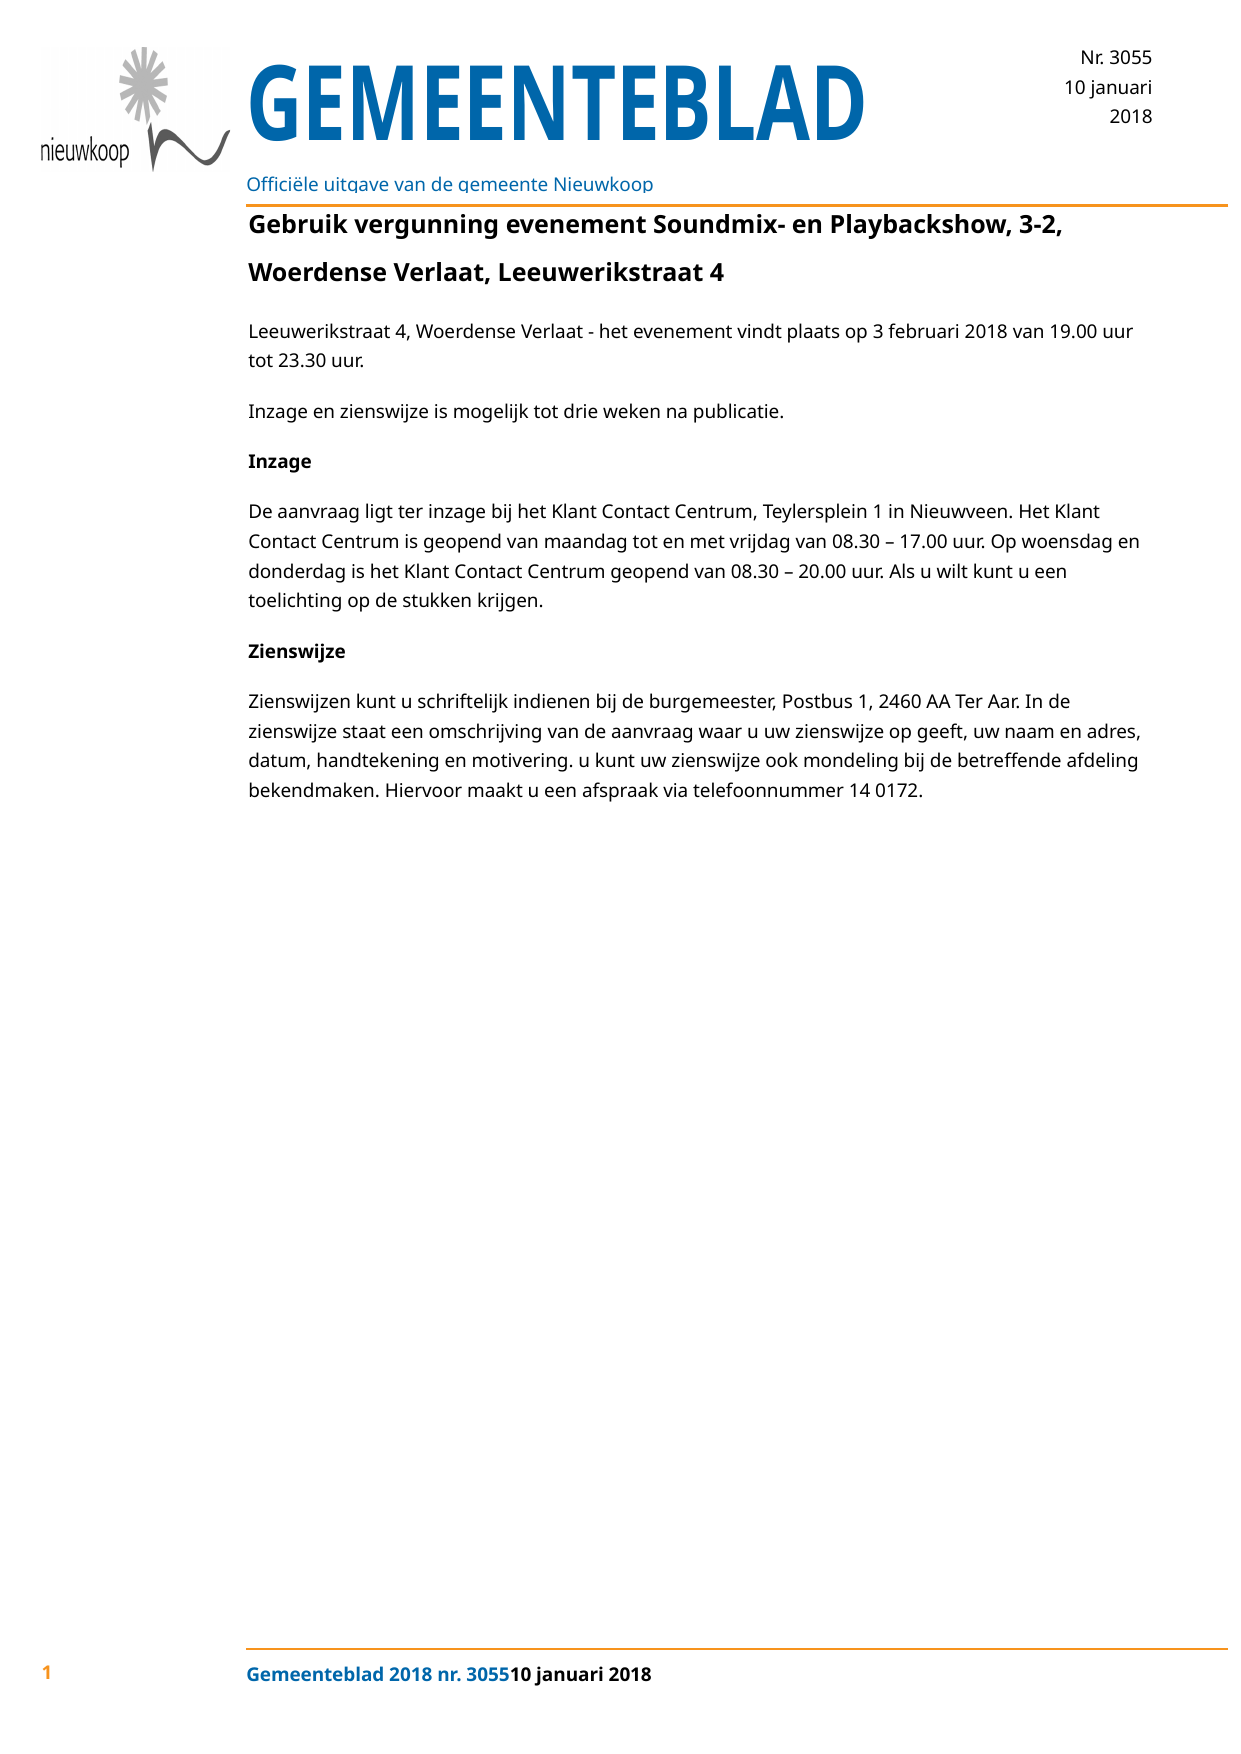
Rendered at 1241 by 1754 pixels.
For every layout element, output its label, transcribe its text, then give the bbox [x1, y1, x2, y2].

text Leeuwerikstraat 4, Woerdense Verlaat - het evenement vindt plaats op 3 februari 2018 van 19.00 uur tot 23.30 uur. [248, 318, 1152, 373]
text De aanvraag ligt ter inzage bij het Klant Contact Centrum, Teylersplein 1 in Nieuwveen. Het Klant Contact Centrum is geopend van maandag tot en met vrijdag van 08.30 – 17.00 uur. Op woensdag en donderdag is het Klant Contact Centrum geopend van 08.30 – 20.00 uur. Als u wilt kunt u een toelichting op de stukken krijgen. [248, 499, 1152, 613]
text Inzage [248, 448, 1152, 474]
text Inzage en zienswijze is mogelijk tot drie weken na publicatie. [248, 398, 1152, 424]
text Zienswijzen kunt u schriftelijk indienen bij de burgemeester, Postbus 1, 2460 AA Ter Aar. In de zienswijze staat een omschrijving van de aanvraag waar u uw zienswijze op geeft, uw naam en adres, datum, handtekening en motivering. u kunt uw zienswijze ook mondeling bij de betreffende afdeling bekendmaken. Hiervoor maakt u een afspraak via telefoonnummer 14 0172. [248, 688, 1152, 803]
text Zienswijze [248, 638, 1152, 664]
picture [41, 47, 231, 172]
text Gebruik vergunning evenement Soundmix- en Playbackshow, 3-2, Woerdense Verlaat, Leeuwerikstraat 4 [248, 207, 1152, 288]
